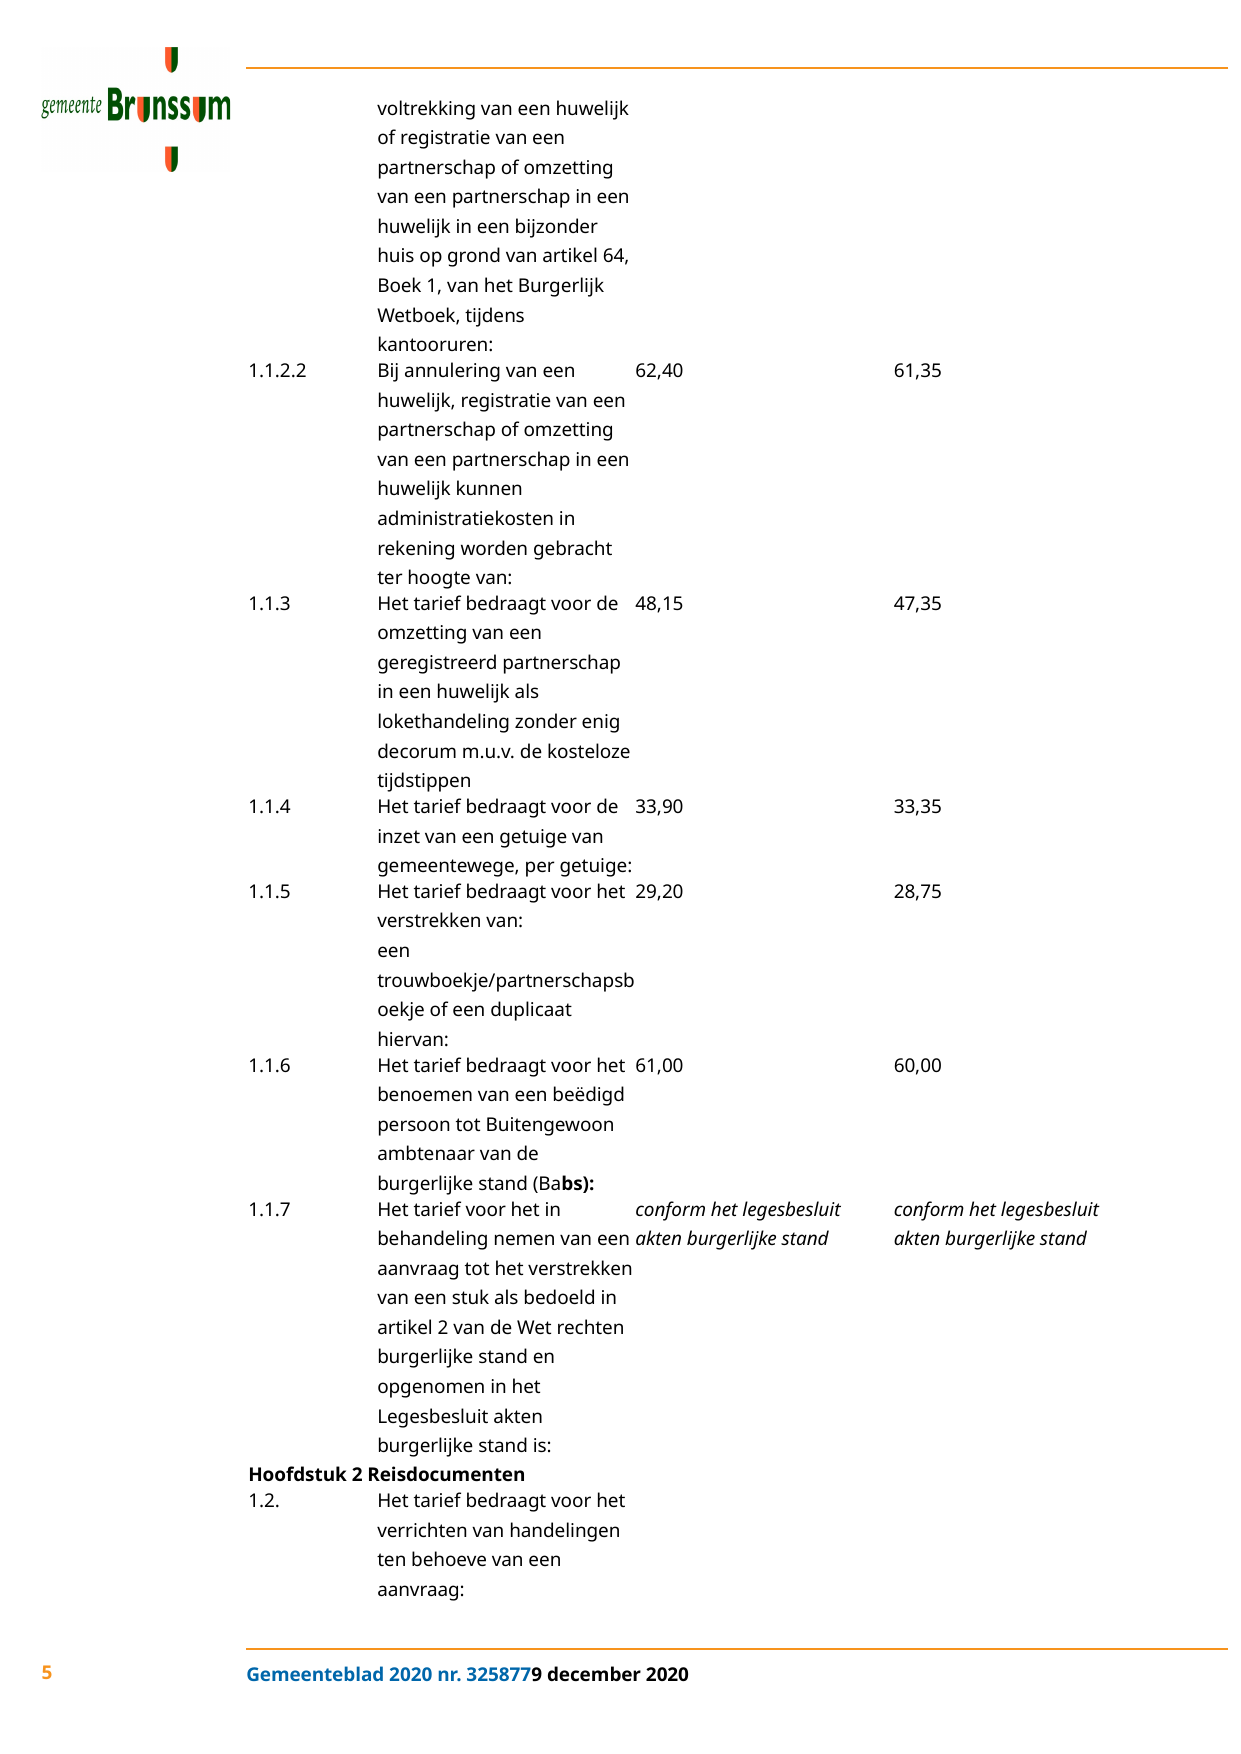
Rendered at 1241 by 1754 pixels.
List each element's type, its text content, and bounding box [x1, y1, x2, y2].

table_cell 1.1.3 [248, 590, 377, 793]
table_cell 1.1.4 [248, 793, 377, 878]
table_cell 60,00 [894, 1052, 1152, 1196]
table_cell 28,75 [894, 878, 1152, 1052]
table_cell 48,15 [635, 590, 893, 793]
table_cell Het tarief bedraagt voor de inzet van een getuige van gemeentewege, per getuige: [377, 793, 635, 878]
table_cell [894, 1487, 1152, 1602]
table_header Hoofdstuk 2 Reisdocumenten [248, 1462, 1152, 1487]
table_cell conform het legesbesluit akten burgerlijke stand [635, 1196, 893, 1458]
table_cell Het tarief bedraagt voor het verstrekken van: een trouwboekje/partnerschapsboekje of een duplicaat hiervan: [377, 878, 635, 1052]
table_cell 1.1.7 [248, 1196, 377, 1458]
table_cell [248, 95, 377, 357]
table_cell Het tarief bedraagt voor de omzetting van een geregistreerd partnerschap in een huwelijk als lokethandeling zonder enig decorum m.u.v. de kosteloze tijdstippen [377, 590, 635, 793]
table_cell voltrekking van een huwelijk of registratie van een partnerschap of omzetting van een partnerschap in een huwelijk in een bijzonder huis op grond van artikel 64, Boek 1, van het Burgerlijk Wetboek, tijdens kantooruren: [377, 95, 635, 357]
table_cell 33,35 [894, 793, 1152, 878]
table_cell 1.1.5 [248, 878, 377, 1052]
table_cell 1.1.6 [248, 1052, 377, 1196]
table_cell [635, 95, 893, 357]
table_cell Het tarief voor het in behandeling nemen van een aanvraag tot het verstrekken van een stuk als bedoeld in artikel 2 van de Wet rechten burgerlijke stand en opgenomen in het Legesbesluit akten burgerlijke stand is: [377, 1196, 635, 1458]
table_cell 62,40 [635, 357, 893, 590]
table_cell Bij annulering van een huwelijk, registratie van een partnerschap of omzetting van een partnerschap in een huwelijk kunnen administratiekosten in rekening worden gebracht ter hoogte van: [377, 357, 635, 590]
table_cell Het tarief bedraagt voor het benoemen van een beëdigd persoon tot Buitengewoon ambtenaar van de burgerlijke stand (Babs): [377, 1052, 635, 1196]
table_cell Het tarief bedraagt voor het verrichten van handelingen ten behoeve van een aanvraag: [377, 1487, 635, 1602]
table_cell 47,35 [894, 590, 1152, 793]
table_cell 29,20 [635, 878, 893, 1052]
table_cell 61,35 [894, 357, 1152, 590]
table_cell conform het legesbesluit akten burgerlijke stand [894, 1196, 1152, 1458]
table_cell 1.1.2.2 [248, 357, 377, 590]
table_cell 33,90 [635, 793, 893, 878]
table_cell 1.2. [248, 1487, 377, 1602]
picture [41, 47, 231, 172]
table_cell 61,00 [635, 1052, 893, 1196]
table_cell [894, 95, 1152, 357]
table_cell [635, 1487, 893, 1602]
